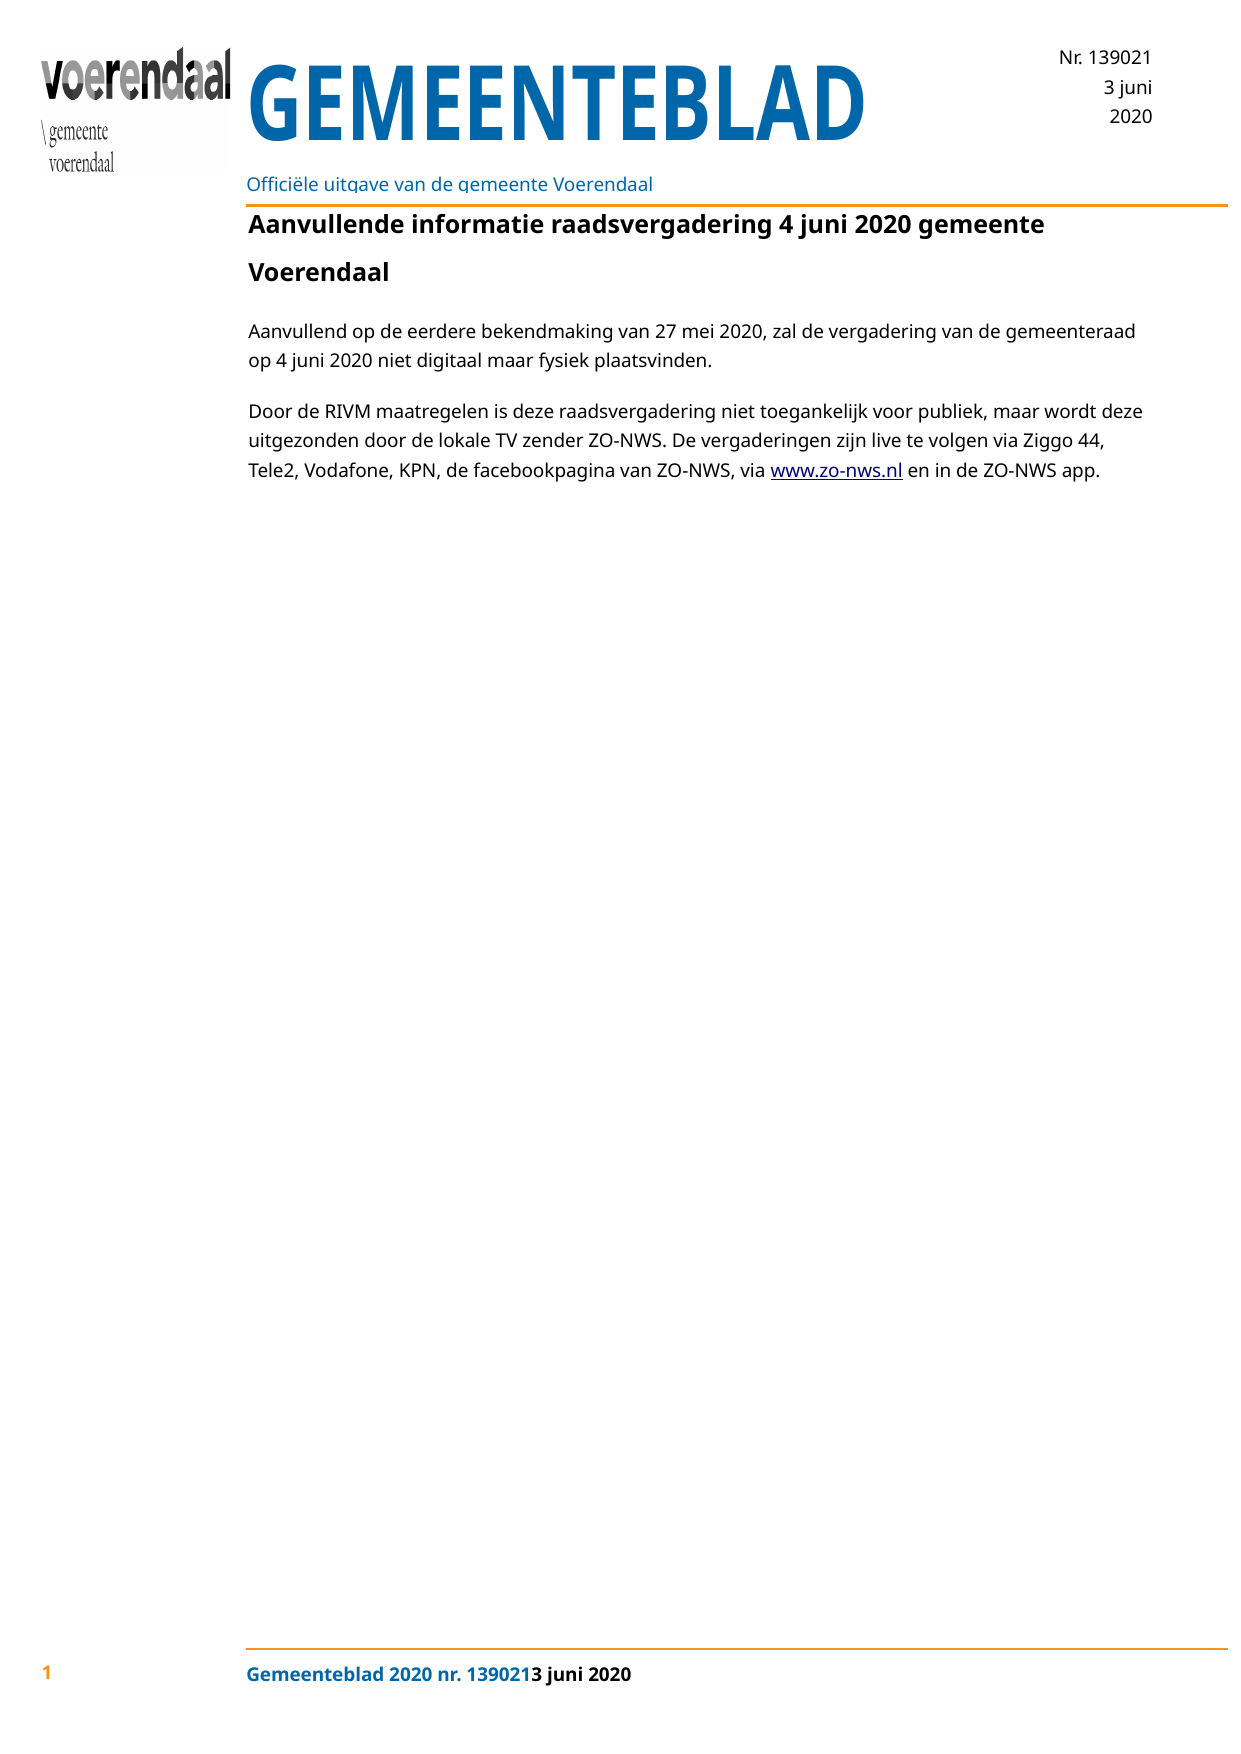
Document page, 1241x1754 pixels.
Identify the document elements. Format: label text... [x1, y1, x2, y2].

text Door de RIVM maatregelen is deze raadsvergadering niet toegankelijk voor publiek, maar wordt deze uitgezonden door de lokale TV zender ZO-NWS. De vergaderingen zijn live te volgen via Ziggo 44, Tele2, Vodafone, KPN, de facebookpagina van ZO-NWS, via www.zo-nws.nl en in de ZO-NWS app. [248, 398, 1152, 483]
picture [41, 47, 231, 172]
text Aanvullende informatie raadsvergadering 4 juni 2020 gemeente Voerendaal [248, 207, 1152, 288]
text Aanvullend op de eerdere bekendmaking van 27 mei 2020, zal de vergadering van de gemeenteraad op 4 juni 2020 niet digitaal maar fysiek plaatsvinden. [248, 318, 1152, 373]
